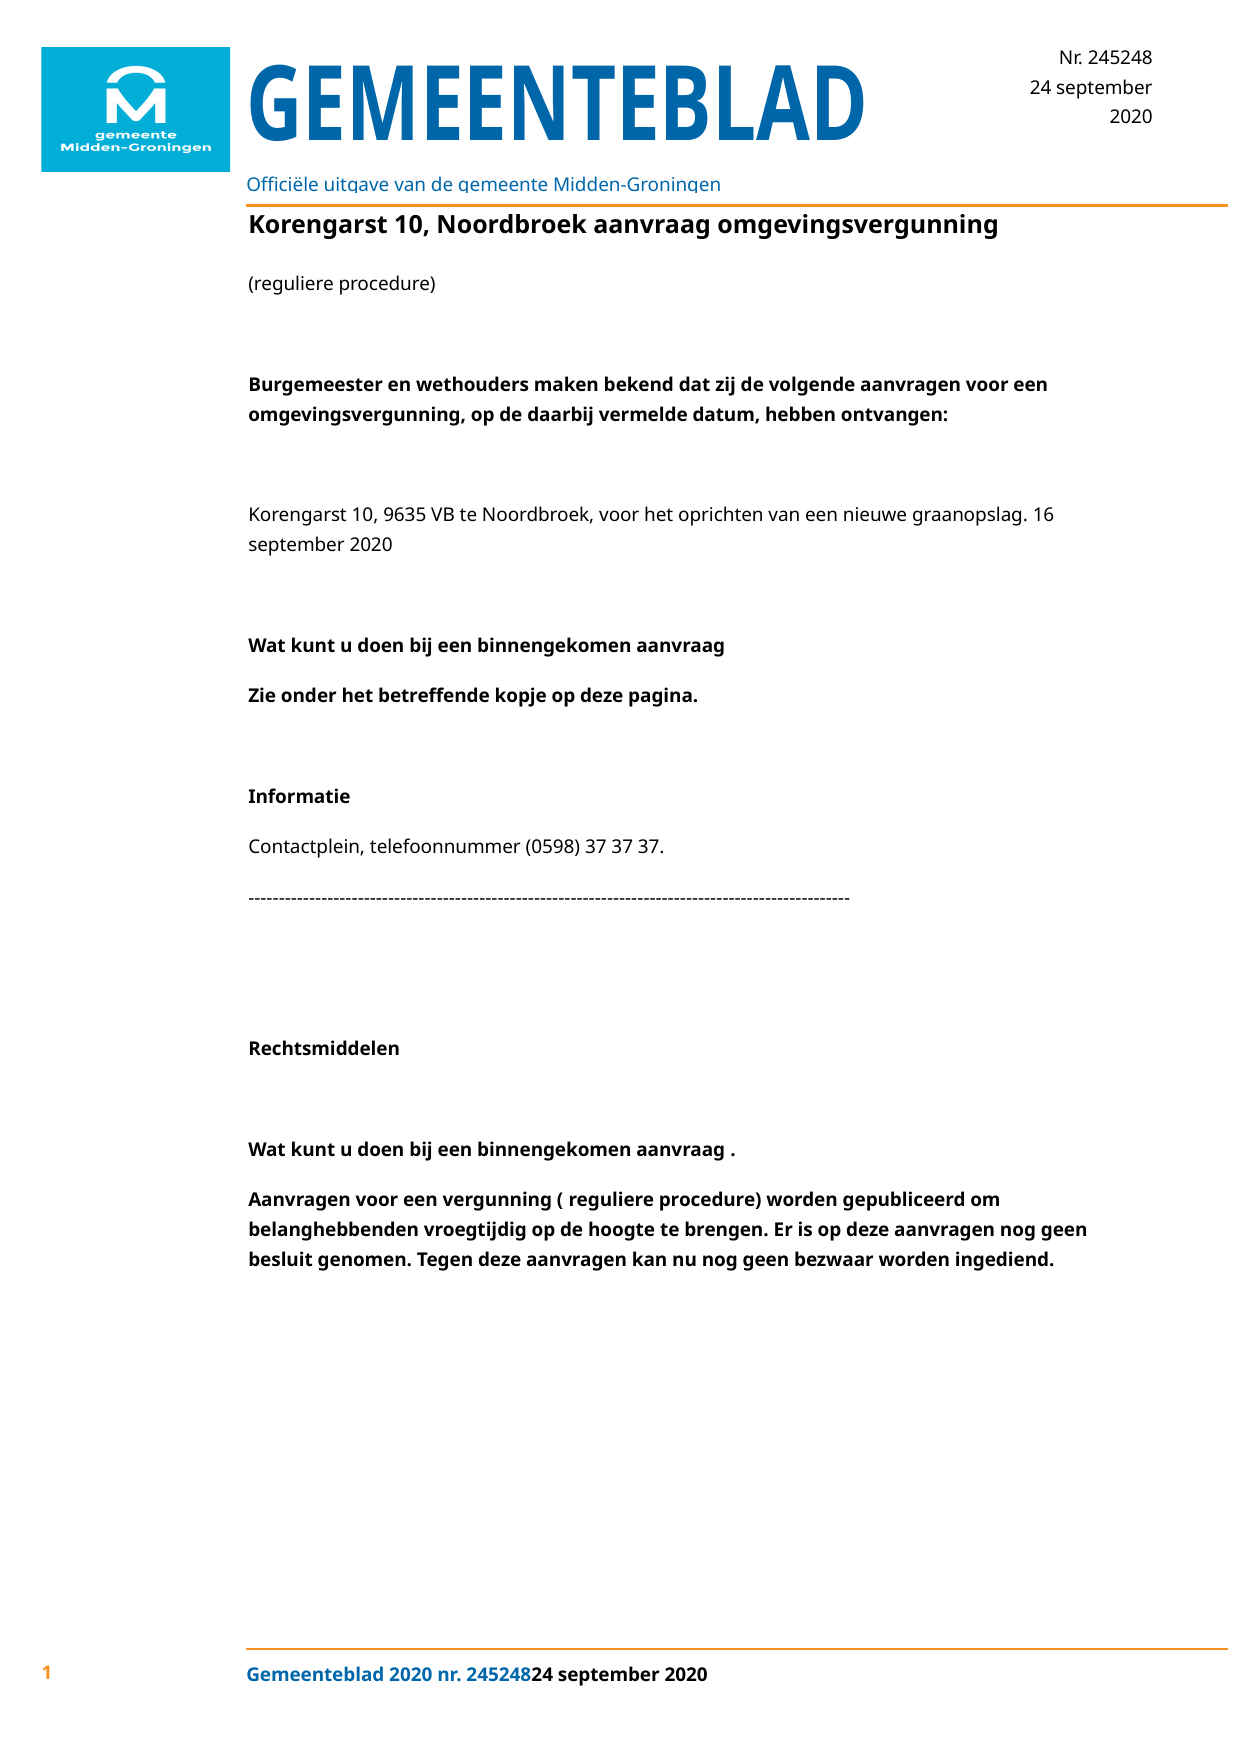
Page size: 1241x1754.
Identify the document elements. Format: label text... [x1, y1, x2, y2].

text --------------------------------------------------------------------------------------------------- [248, 884, 1152, 910]
text Informatie [248, 783, 1152, 809]
text Rechtsmiddelen [248, 1035, 1152, 1061]
text Wat kunt u doen bij een binnengekomen aanvraag . [248, 1136, 1152, 1162]
text Wat kunt u doen bij een binnengekomen aanvraag [248, 632, 1152, 658]
text Korengarst 10, 9635 VB te Noordbroek, voor het oprichten van een nieuwe graanopslag. 16 september 2020 [248, 502, 1152, 557]
picture [107, 89, 165, 122]
text Korengarst 10, Noordbroek aanvraag omgevingsvergunning [248, 207, 1152, 241]
text Contactplein, telefoonnummer (0598) 37 37 37. [248, 834, 1152, 859]
text Zie onder het betreffende kopje op deze pagina. [248, 682, 1152, 708]
text Aanvragen voor een vergunning ( reguliere procedure) worden gepubliceerd om belanghebbenden vroegtijdig op de hoogte te brengen. Er is op deze aanvragen nog geen besluit genomen. Tegen deze aanvragen kan nu nog geen bezwaar worden ingediend. [248, 1187, 1152, 1271]
picture [108, 66, 164, 82]
text Burgemeester en wethouders maken bekend dat zij de volgende aanvragen voor een omgevingsvergunning, op de daarbij vermelde datum, hebben ontvangen: [248, 371, 1152, 426]
picture [184, 146, 190, 153]
text (reguliere procedure) [248, 270, 1152, 296]
